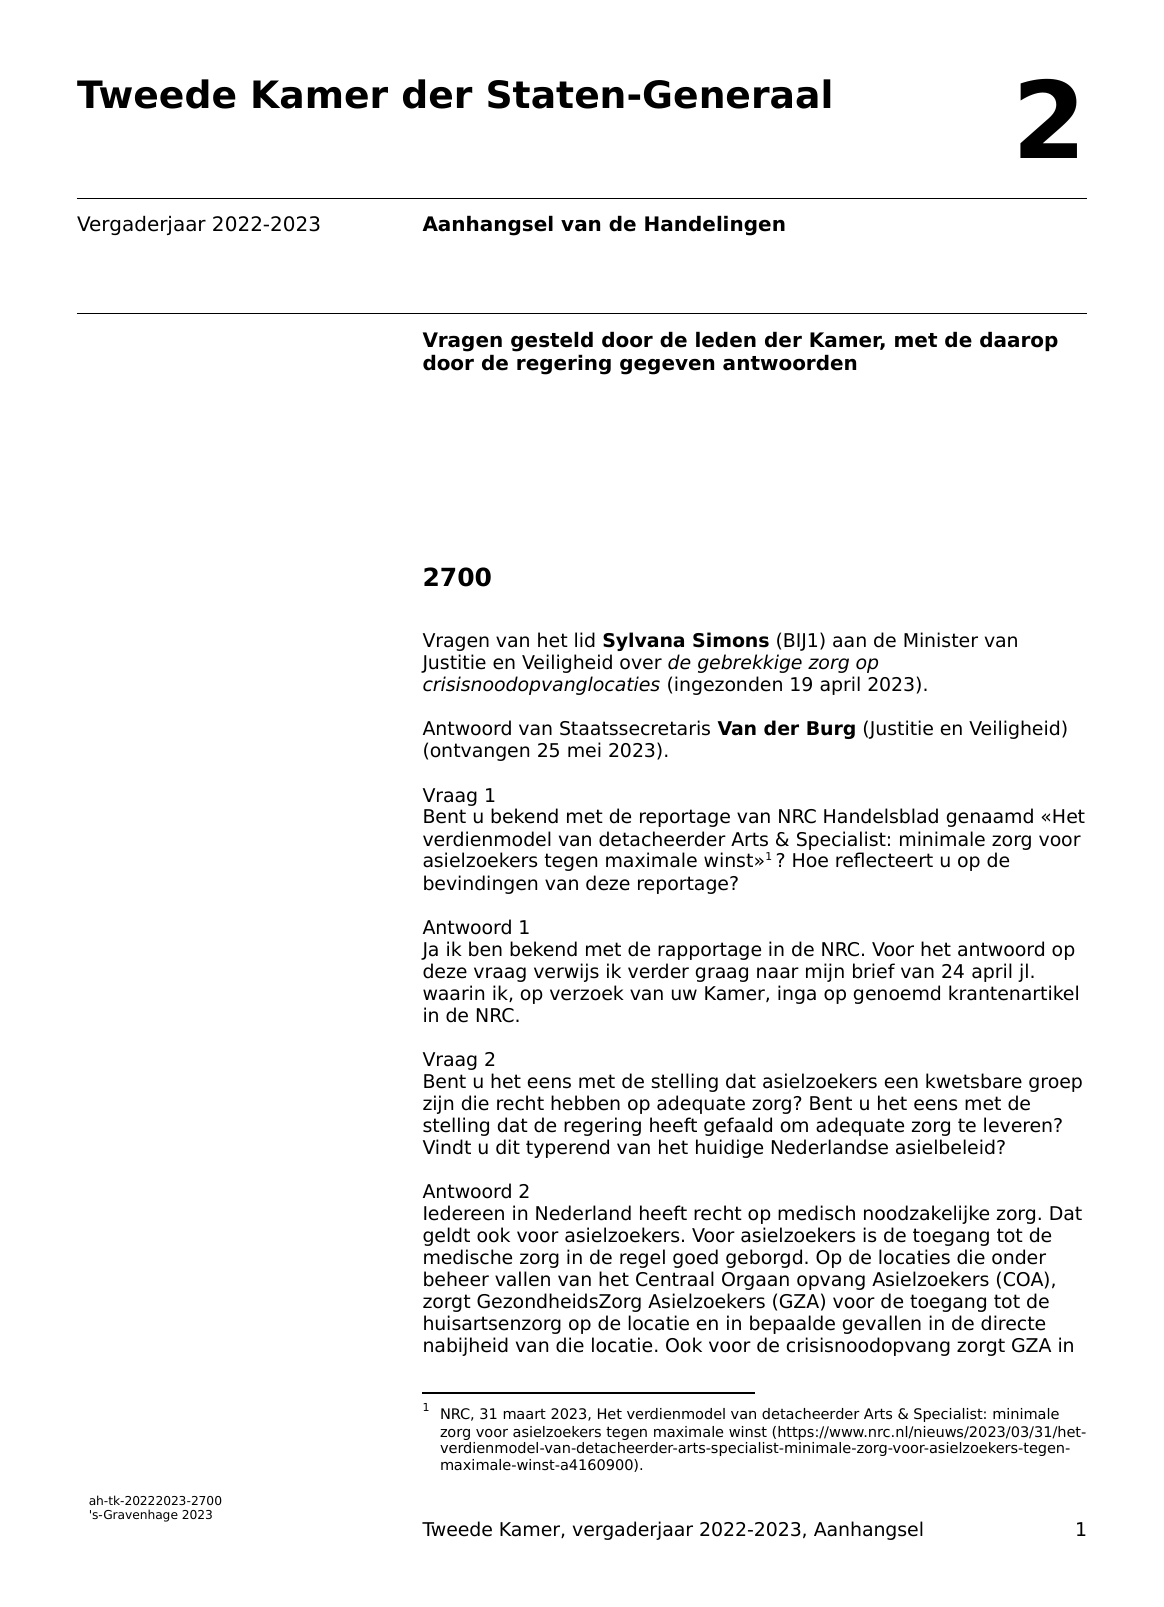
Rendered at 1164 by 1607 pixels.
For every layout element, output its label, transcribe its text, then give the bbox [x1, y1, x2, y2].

text Bent u bekend met de reportage van NRC Handelsblad genaamd «Het verdienmodel van detacheerder Arts & Specialist: minimale zorg voor asielzoekers tegen maximale winst»? Hoe reflecteert u op de bevindingen van deze reportage? [422, 806, 1087, 894]
table_header 2 [886, 59, 1087, 198]
text Vraag 1 [422, 784, 1087, 806]
text Antwoord van Staatssecretaris Van der Burg (Justitie en Veiligheid) (ontvangen 25 mei 2023). [422, 718, 1087, 762]
text 's-Gravenhage 2023 [88, 1508, 323, 1522]
table_cell Aanhangsel van de Handelingen [422, 199, 1087, 313]
table_cell [77, 314, 422, 375]
text Vraag 2 [422, 1049, 1087, 1071]
table_header Tweede Kamer der Staten-Generaal [77, 59, 886, 198]
text Iedereen in Nederland heeft recht op medisch noodzakelijke zorg. Dat geldt ook voor asielzoekers. Voor asielzoekers is de toegang tot de medische zorg in de regel goed geborgd. Op de locaties die onder beheer vallen van het Centraal Orgaan opvang Asielzoekers (COA), zorgt GezondheidsZorg Asielzoekers (GZA) voor de toegang tot de huisartsenzorg op de locatie en in bepaalde gevallen in de directe nabijheid van die locatie. Ook voor de crisisnoodopvang zorgt GZA in [422, 1203, 1087, 1357]
table_cell Vragen gesteld door de leden der Kamer, met de daarop door de regering gegeven antwoorden [422, 314, 1087, 375]
text Ja ik ben bekend met de rapportage in de NRC. Voor het antwoord op deze vraag verwijs ik verder graag naar mijn brief van 24 april jl. waarin ik, op verzoek van uw Kamer, inga op genoemd krantenartikel in de NRC. [422, 938, 1087, 1026]
text Bent u het eens met de stelling dat asielzoekers een kwetsbare groep zijn die recht hebben op adequate zorg? Bent u het eens met de stelling dat de regering heeft gefaald om adequate zorg te leveren? Vindt u dit typerend van het huidige Nederlandse asielbeleid? [422, 1071, 1087, 1158]
text Antwoord 2 [422, 1181, 1087, 1203]
text ah-tk-20222023-2700 [88, 1494, 323, 1508]
text Vragen van het lid Sylvana Simons (BIJ1) aan de Minister van Justitie en Veiligheid over de gebrekkige zorg op crisisnoodopvanglocaties (ingezonden 19 april 2023). [422, 630, 1087, 696]
table_cell Vergaderjaar 2022-2023 [77, 199, 422, 313]
text 2700 [422, 563, 1087, 592]
text NRC, 31 maart 2023, Het verdienmodel van detacheerder Arts & Specialist: minimale zorg voor asielzoekers tegen maximale winst (https://www.nrc.nl/nieuws/2023/03/31/het-verdienmodel-van-detacheerder-arts-specialist-minimale-zorg-voor-asielzoekers-tegen-maximale-winst-a4160900). [422, 1402, 1087, 1474]
text Antwoord 1 [422, 917, 1087, 938]
